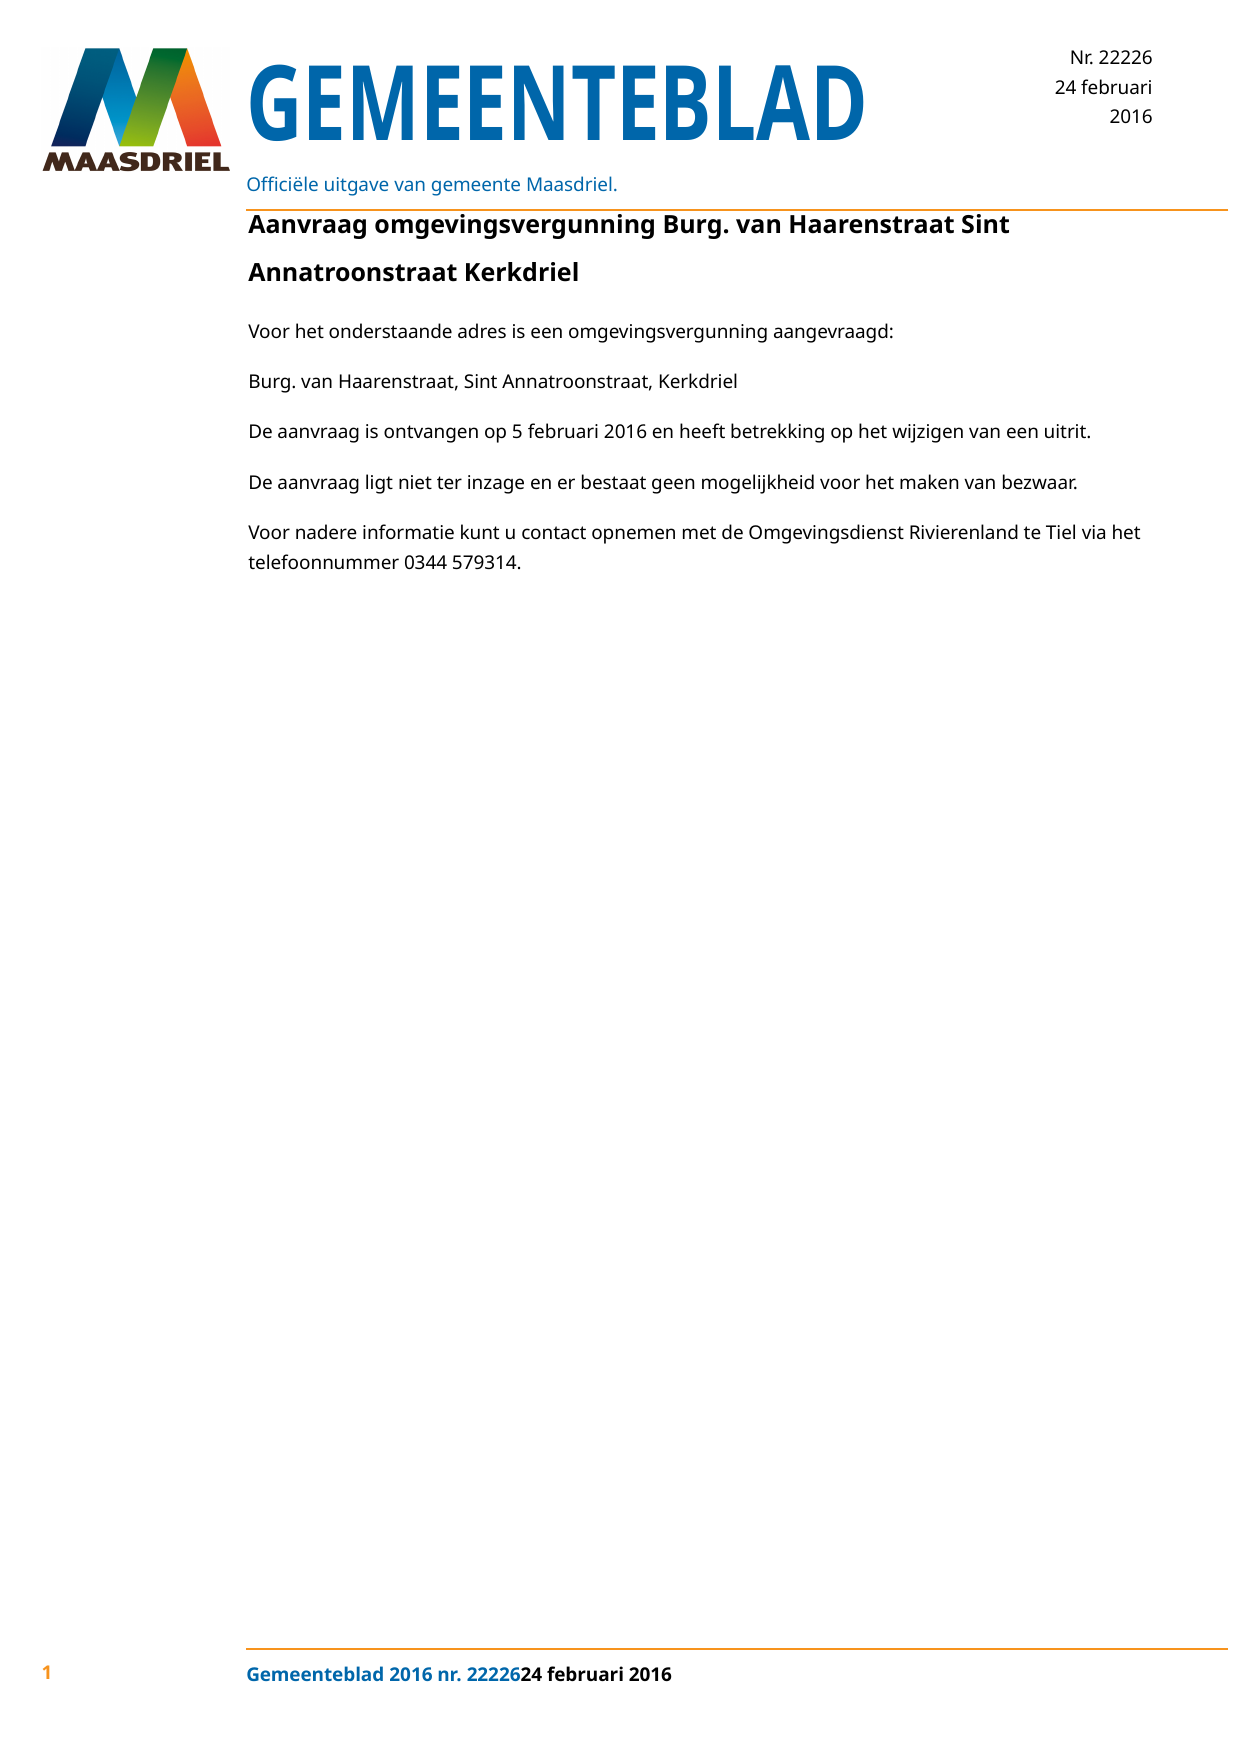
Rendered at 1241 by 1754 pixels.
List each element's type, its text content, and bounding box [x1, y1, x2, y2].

text De aanvraag ligt niet ter inzage en er bestaat geen mogelijkheid voor het maken van bezwaar. [248, 469, 1152, 495]
text De aanvraag is ontvangen op 5 februari 2016 en heeft betrekking op het wijzigen van een uitrit. [248, 419, 1152, 444]
picture [41, 47, 231, 172]
text Aanvraag omgevingsvergunning Burg. van Haarenstraat Sint Annatroonstraat Kerkdriel [248, 211, 1152, 288]
text Voor nadere informatie kunt u contact opnemen met de Omgevingsdienst Rivierenland te Tiel via het telefoonnummer 0344 579314. [248, 519, 1152, 575]
text Voor het onderstaande adres is een omgevingsvergunning aangevraagd: [248, 318, 1152, 344]
text Burg. van Haarenstraat, Sint Annatroonstraat, Kerkdriel [248, 368, 1152, 394]
